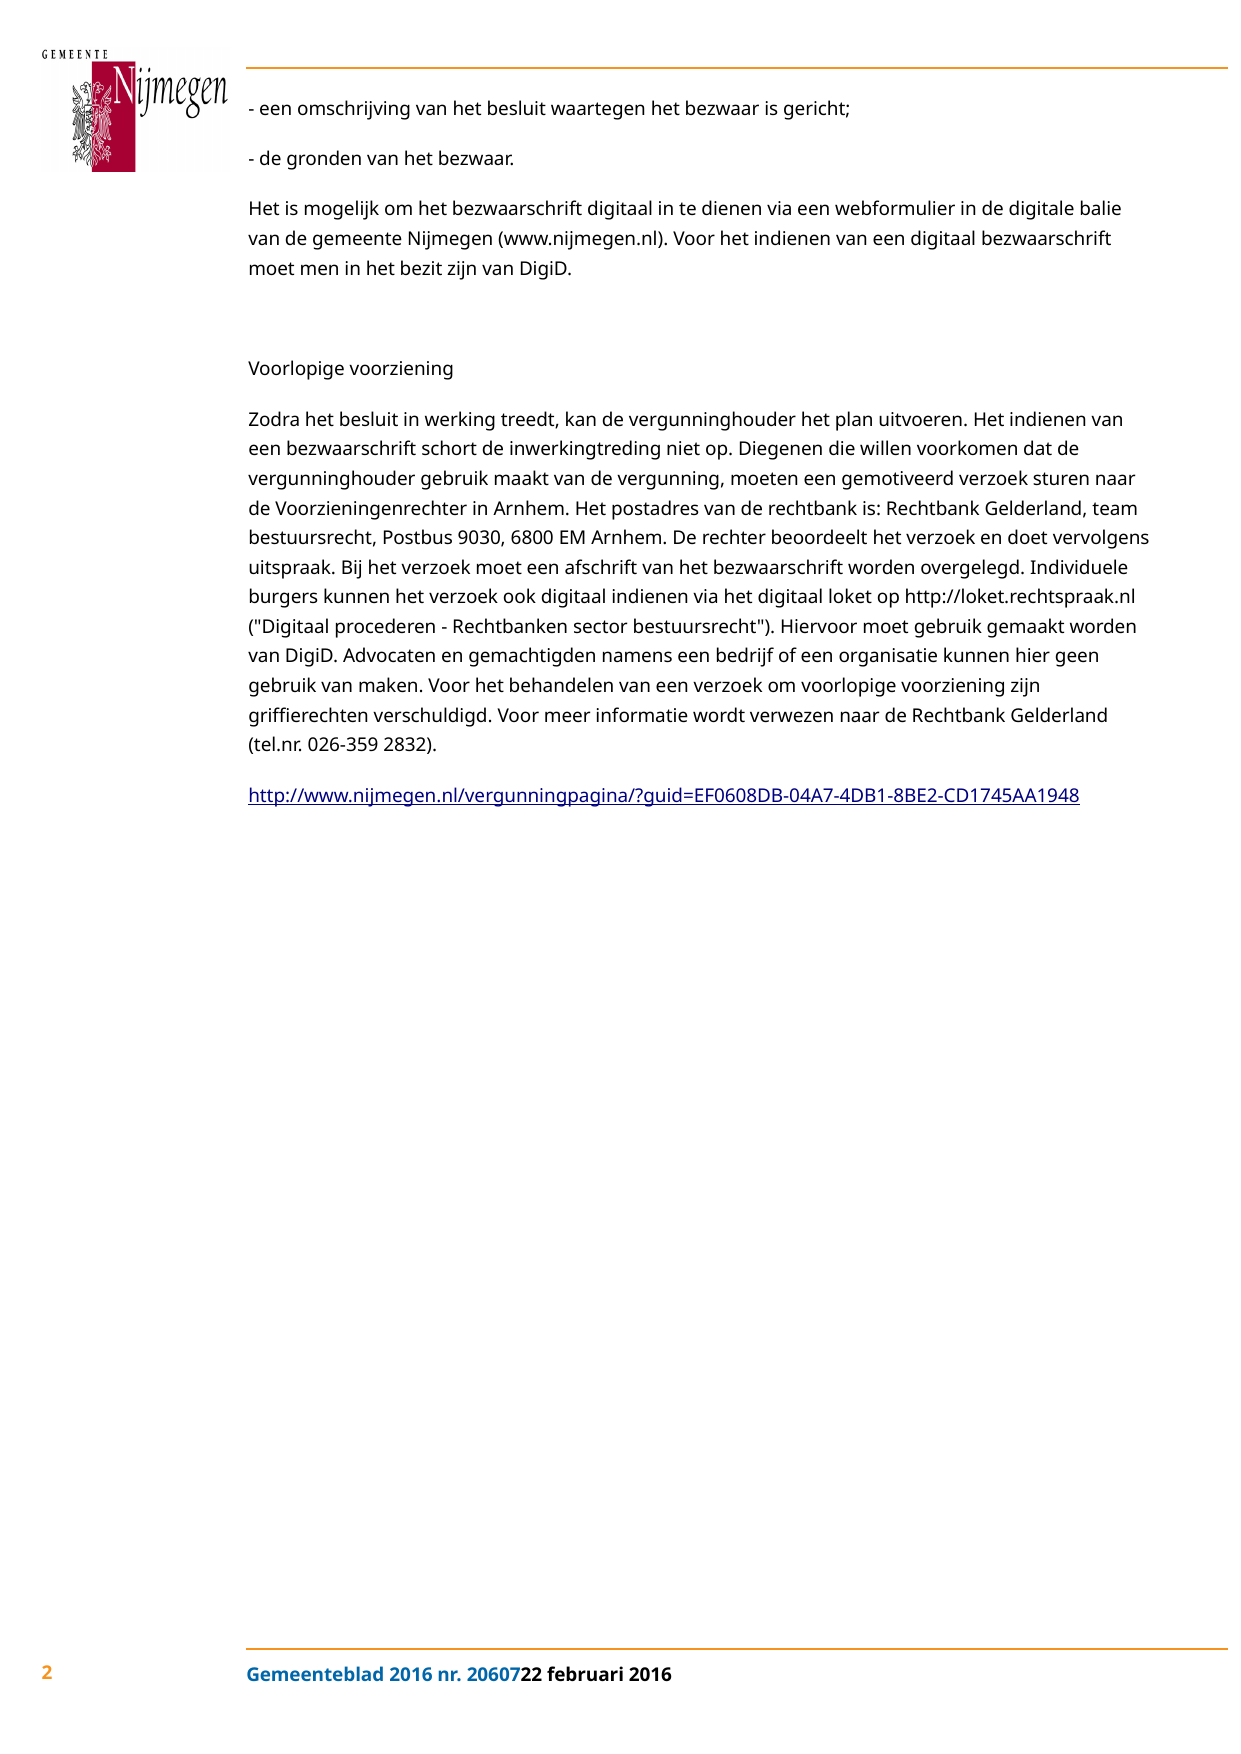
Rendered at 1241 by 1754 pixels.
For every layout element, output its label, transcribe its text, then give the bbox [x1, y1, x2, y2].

text - de gronden van het bezwaar. [248, 145, 1152, 171]
picture [41, 47, 231, 172]
text - een omschrijving van het besluit waartegen het bezwaar is gericht; [248, 95, 1152, 121]
text http://www.nijmegen.nl/vergunningpagina/?guid=EF0608DB-04A7-4DB1-8BE2-CD1745AA1948 [248, 782, 1152, 808]
text Zodra het besluit in werking treedt, kan de vergunninghouder het plan uitvoeren. Het indienen van een bezwaarschrift schort de inwerkingtreding niet op. Diegenen die willen voorkomen dat de vergunninghouder gebruik maakt van de vergunning, moeten een gemotiveerd verzoek sturen naar de Voorzieningenrechter in Arnhem. Het postadres van de rechtbank is: Rechtbank Gelderland, team bestuursrecht, Postbus 9030, 6800 EM Arnhem. De rechter beoordeelt het verzoek en doet vervolgens uitspraak. Bij het verzoek moet een afschrift van het bezwaarschrift worden overgelegd. Individuele burgers kunnen het verzoek ook digitaal indienen via het digitaal loket op http://loket.rechtspraak.nl ("Digitaal procederen - Rechtbanken sector bestuursrecht"). Hiervoor moet gebruik gemaakt worden van DigiD. Advocaten en gemachtigden namens een bedrijf of een organisatie kunnen hier geen gebruik van maken. Voor het behandelen van een verzoek om voorlopige voorziening zijn griffierechten verschuldigd. Voor meer informatie wordt verwezen naar de Rechtbank Gelderland (tel.nr. 026-359 2832). [248, 406, 1152, 757]
text Het is mogelijk om het bezwaarschrift digitaal in te dienen via een webformulier in de digitale balie van de gemeente Nijmegen (www.nijmegen.nl). Voor het indienen van een digitaal bezwaarschrift moet men in het bezit zijn van DigiD. [248, 196, 1152, 281]
text Voorlopige voorziening [248, 356, 1152, 381]
